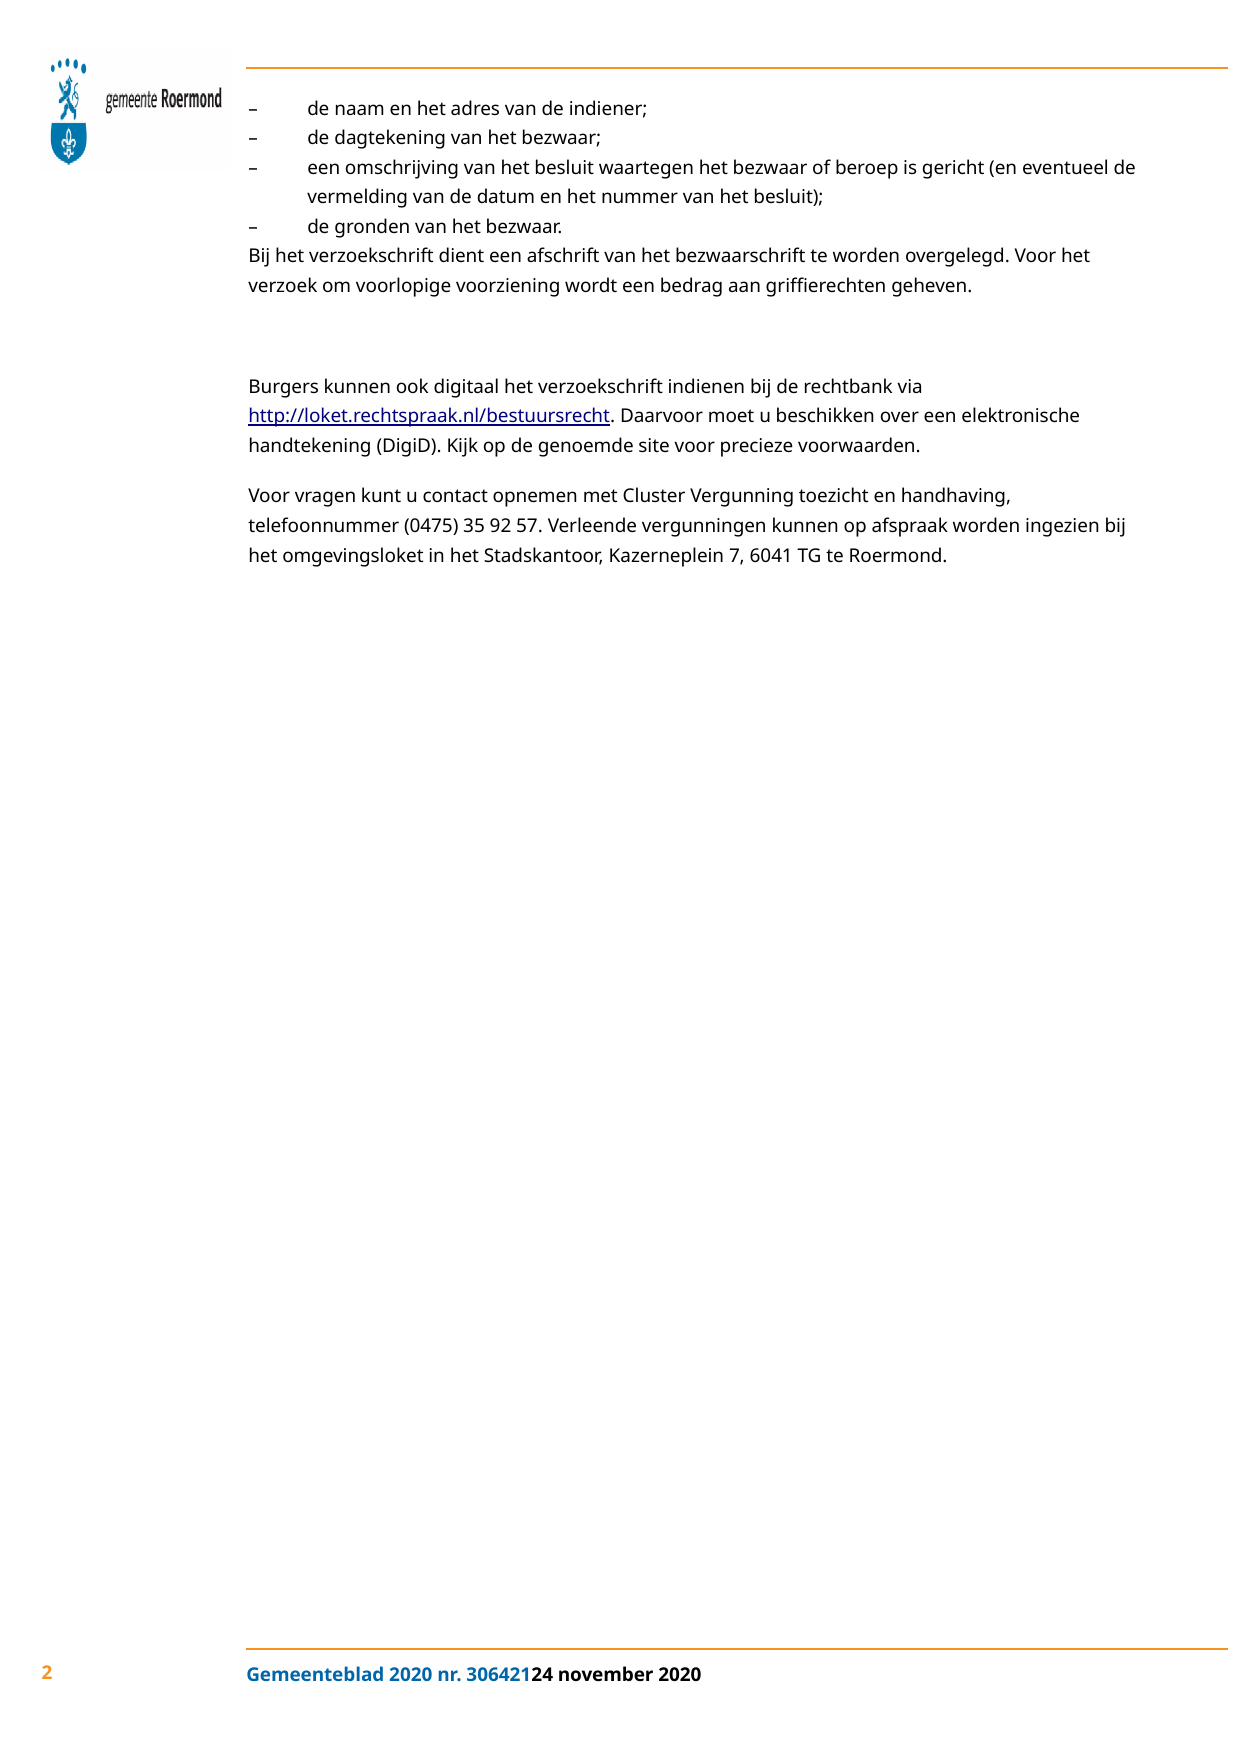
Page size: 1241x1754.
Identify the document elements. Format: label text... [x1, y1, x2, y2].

list de naam en het adres van de indiener; [248, 95, 1152, 121]
text Voor vragen kunt u contact opnemen met Cluster Vergunning toezicht en handhaving, telefoonnummer (0475) 35 92 57. Verleende vergunningen kunnen op afspraak worden ingezien bij het omgevingsloket in het Stadskantoor, Kazerneplein 7, 6041 TG te Roermond. [248, 483, 1152, 568]
text Burgers kunnen ook digitaal het verzoekschrift indienen bij de rechtbank via http://loket.rechtspraak.nl/bestuursrecht. Daarvoor moet u beschikken over een elektronische handtekening (DigiD). Kijk op de genoemde site voor precieze voorwaarden. [248, 373, 1152, 458]
list een omschrijving van het besluit waartegen het bezwaar of beroep is gericht (en eventueel de vermelding van de datum en het nummer van het besluit); [248, 154, 1152, 209]
picture [41, 47, 231, 172]
list de dagtekening van het bezwaar; [248, 124, 1152, 150]
list de gronden van het bezwaar. [248, 213, 1152, 239]
text Bij het verzoekschrift dient een afschrift van het bezwaarschrift te worden overgelegd. Voor het verzoek om voorlopige voorziening wordt een bedrag aan griffierechten geheven. [248, 243, 1152, 298]
